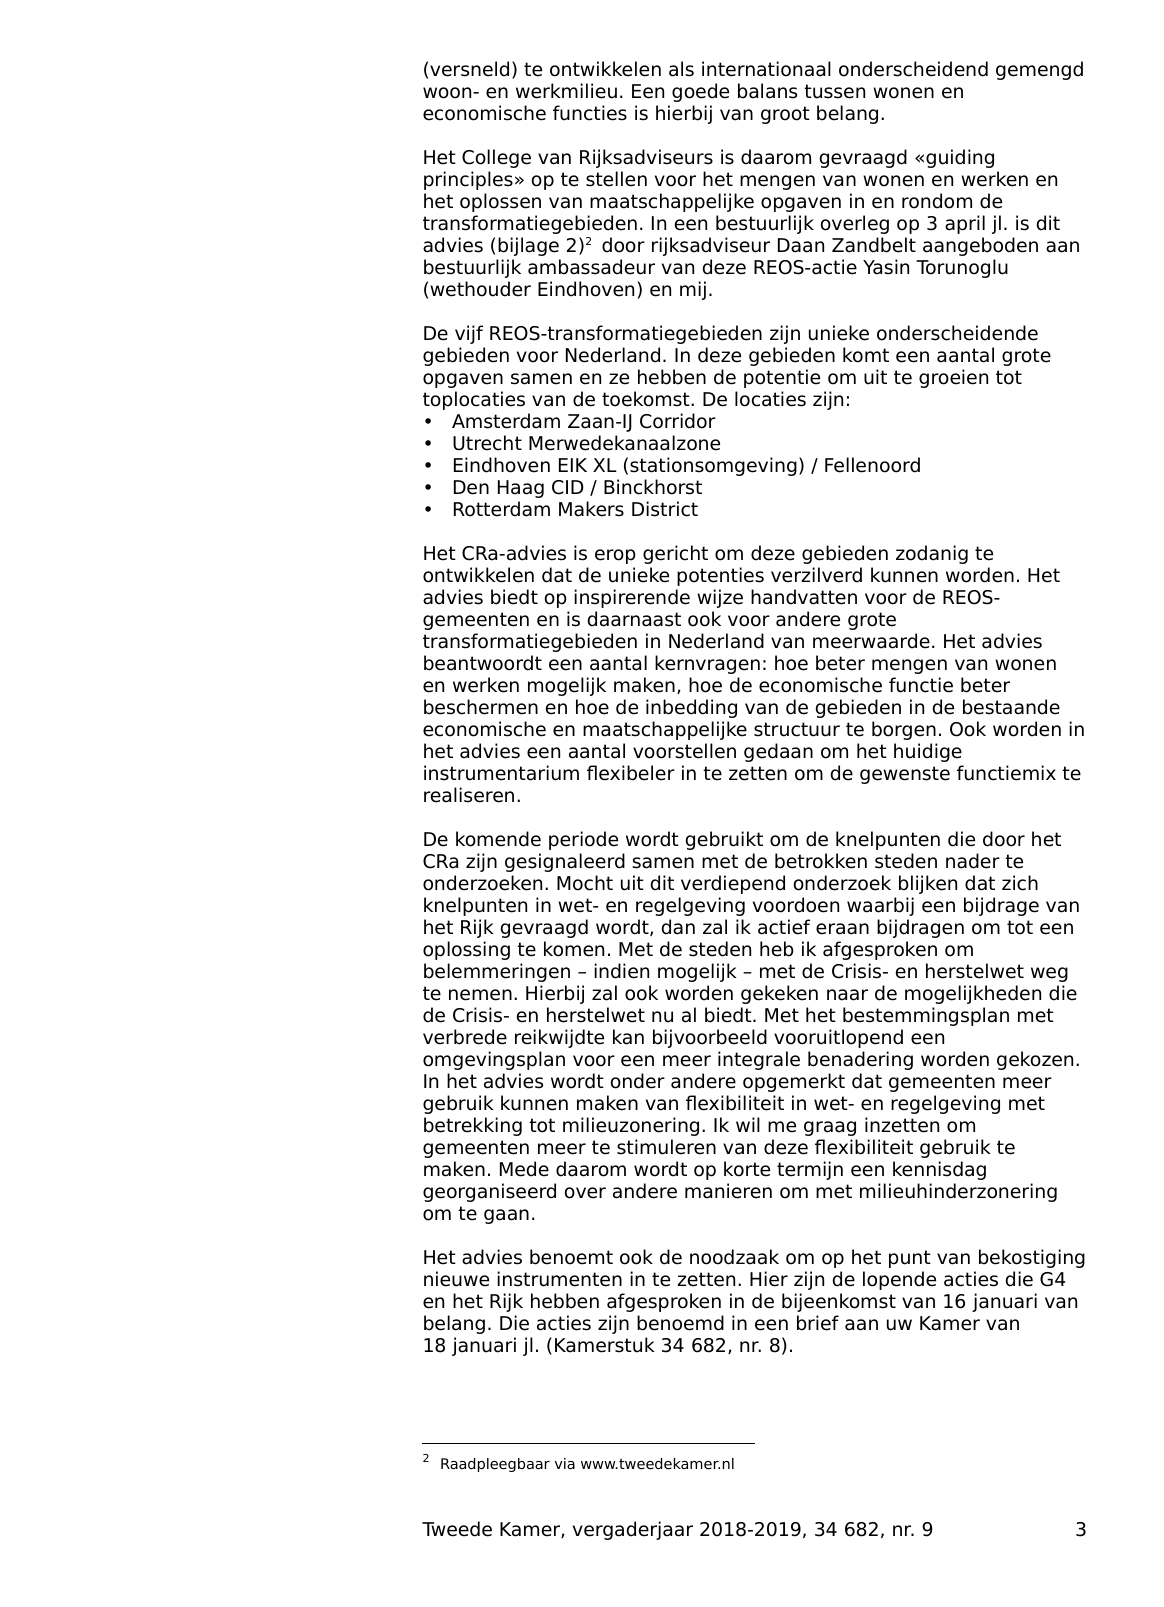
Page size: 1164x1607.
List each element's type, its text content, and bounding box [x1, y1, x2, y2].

text • Eindhoven EIK XL (stationsomgeving) / Fellenoord [422, 455, 1087, 477]
text • Amsterdam Zaan-IJ Corridor [422, 411, 1087, 433]
text Het CRa-advies is erop gericht om deze gebieden zodanig te ontwikkelen dat de unieke potenties verzilverd kunnen worden. Het advies biedt op inspirerende wijze handvatten voor de REOS-gemeenten en is daarnaast ook voor andere grote transformatiegebieden in Nederland van meerwaarde. Het advies beantwoordt een aantal kernvragen: hoe beter mengen van wonen en werken mogelijk maken, hoe de economische functie beter beschermen en hoe de inbedding van de gebieden in de bestaande economische en maatschappelijke structuur te borgen. Ook worden in het advies een aantal voorstellen gedaan om het huidige instrumentarium flexibeler in te zetten om de gewenste functiemix te realiseren. [422, 543, 1087, 807]
text • Den Haag CID / Binckhorst [422, 477, 1087, 499]
text (versneld) te ontwikkelen als internationaal onderscheidend gemengd woon- en werkmilieu. Een goede balans tussen wonen en economische functies is hierbij van groot belang. [422, 59, 1087, 125]
text • Rotterdam Makers District [422, 499, 1087, 521]
text De vijf REOS-transformatiegebieden zijn unieke onderscheidende gebieden voor Nederland. In deze gebieden komt een aantal grote opgaven samen en ze hebben de potentie om uit te groeien tot toplocaties van de toekomst. De locaties zijn: [422, 323, 1087, 411]
text Het College van Rijksadviseurs is daarom gevraagd «guiding principles» op te stellen voor het mengen van wonen en werken en het oplossen van maatschappelijke opgaven in en rondom de transformatiegebieden. In een bestuurlijk overleg op 3 april jl. is dit advies (bijlage 2) door rijksadviseur Daan Zandbelt aangeboden aan bestuurlijk ambassadeur van deze REOS-actie Yasin Torunoglu (wethouder Eindhoven) en mij. [422, 147, 1087, 301]
text De komende periode wordt gebruikt om de knelpunten die door het CRa zijn gesignaleerd samen met de betrokken steden nader te onderzoeken. Mocht uit dit verdiepend onderzoek blijken dat zich knelpunten in wet- en regelgeving voordoen waarbij een bijdrage van het Rijk gevraagd wordt, dan zal ik actief eraan bijdragen om tot een oplossing te komen. Met de steden heb ik afgesproken om belemmeringen – indien mogelijk – met de Crisis- en herstelwet weg te nemen. Hierbij zal ook worden gekeken naar de mogelijkheden die de Crisis- en herstelwet nu al biedt. Met het bestemmingsplan met verbrede reikwijdte kan bijvoorbeeld vooruitlopend een omgevingsplan voor een meer integrale benadering worden gekozen. In het advies wordt onder andere opgemerkt dat gemeenten meer gebruik kunnen maken van flexibiliteit in wet- en regelgeving met betrekking tot milieuzonering. Ik wil me graag inzetten om gemeenten meer te stimuleren van deze flexibiliteit gebruik te maken. Mede daarom wordt op korte termijn een kennisdag georganiseerd over andere manieren om met milieuhinderzonering om te gaan. [422, 829, 1087, 1225]
text Raadpleegbaar via www.tweedekamer.nl [422, 1452, 1087, 1474]
text • Utrecht Merwedekanaalzone [422, 433, 1087, 455]
text Het advies benoemt ook de noodzaak om op het punt van bekostiging nieuwe instrumenten in te zetten. Hier zijn de lopende acties die G4 en het Rijk hebben afgesproken in de bijeenkomst van 16 januari van belang. Die acties zijn benoemd in een brief aan uw Kamer van 18 januari jl. (Kamerstuk 34 682, nr. 8). [422, 1247, 1087, 1357]
